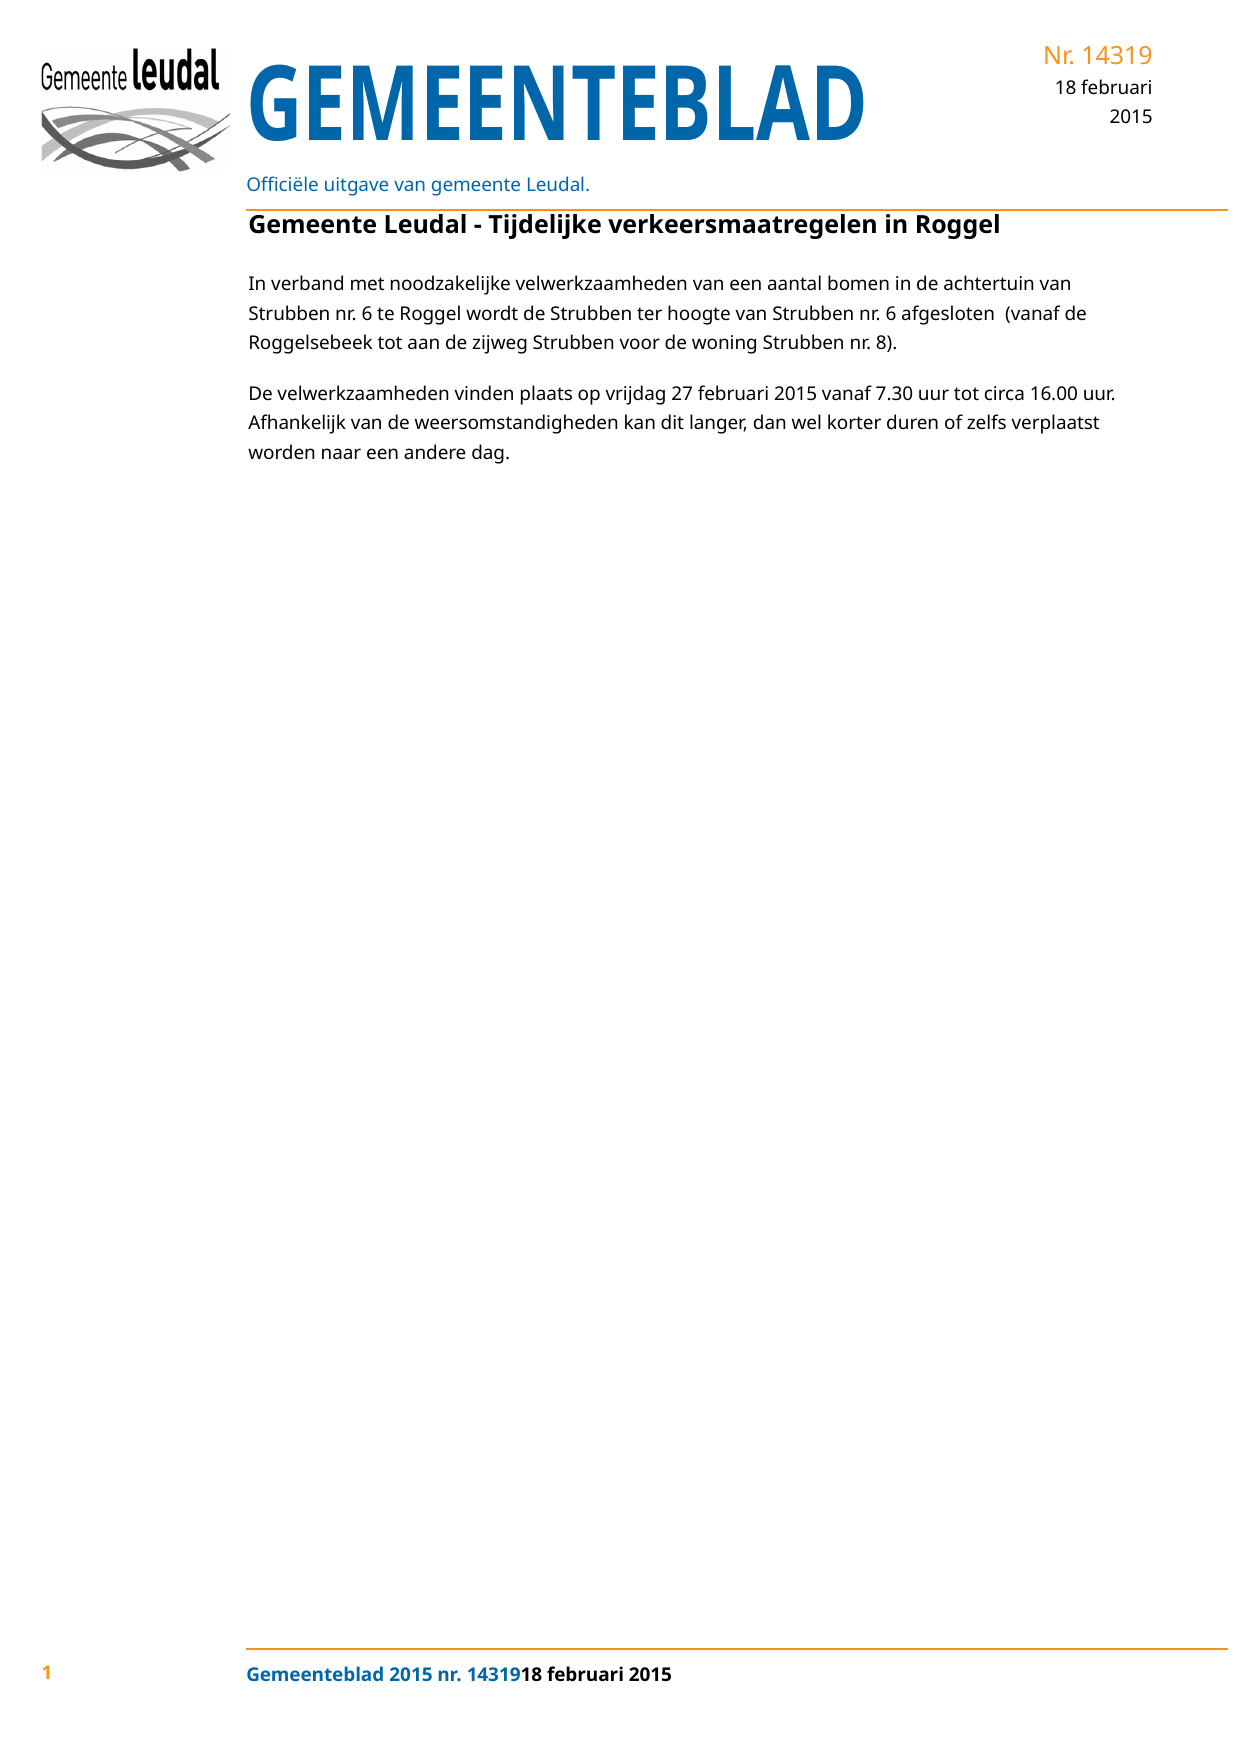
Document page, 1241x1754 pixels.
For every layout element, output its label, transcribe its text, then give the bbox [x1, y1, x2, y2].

text De velwerkzaamheden vinden plaats op vrijdag 27 februari 2015 vanaf 7.30 uur tot circa 16.00 uur. Afhankelijk van de weersomstandigheden kan dit langer, dan wel korter duren of zelfs verplaatst worden naar een andere dag. [248, 380, 1152, 465]
picture [41, 47, 231, 172]
text Gemeente Leudal - Tijdelijke verkeersmaatregelen in Roggel [248, 211, 1152, 241]
text In verband met noodzakelijke velwerkzaamheden van een aantal bomen in de achtertuin van Strubben nr. 6 te Roggel wordt de Strubben ter hoogte van Strubben nr. 6 afgesloten (vanaf de Roggelsebeek tot aan de zijweg Strubben voor de woning Strubben nr. 8). [248, 270, 1152, 355]
